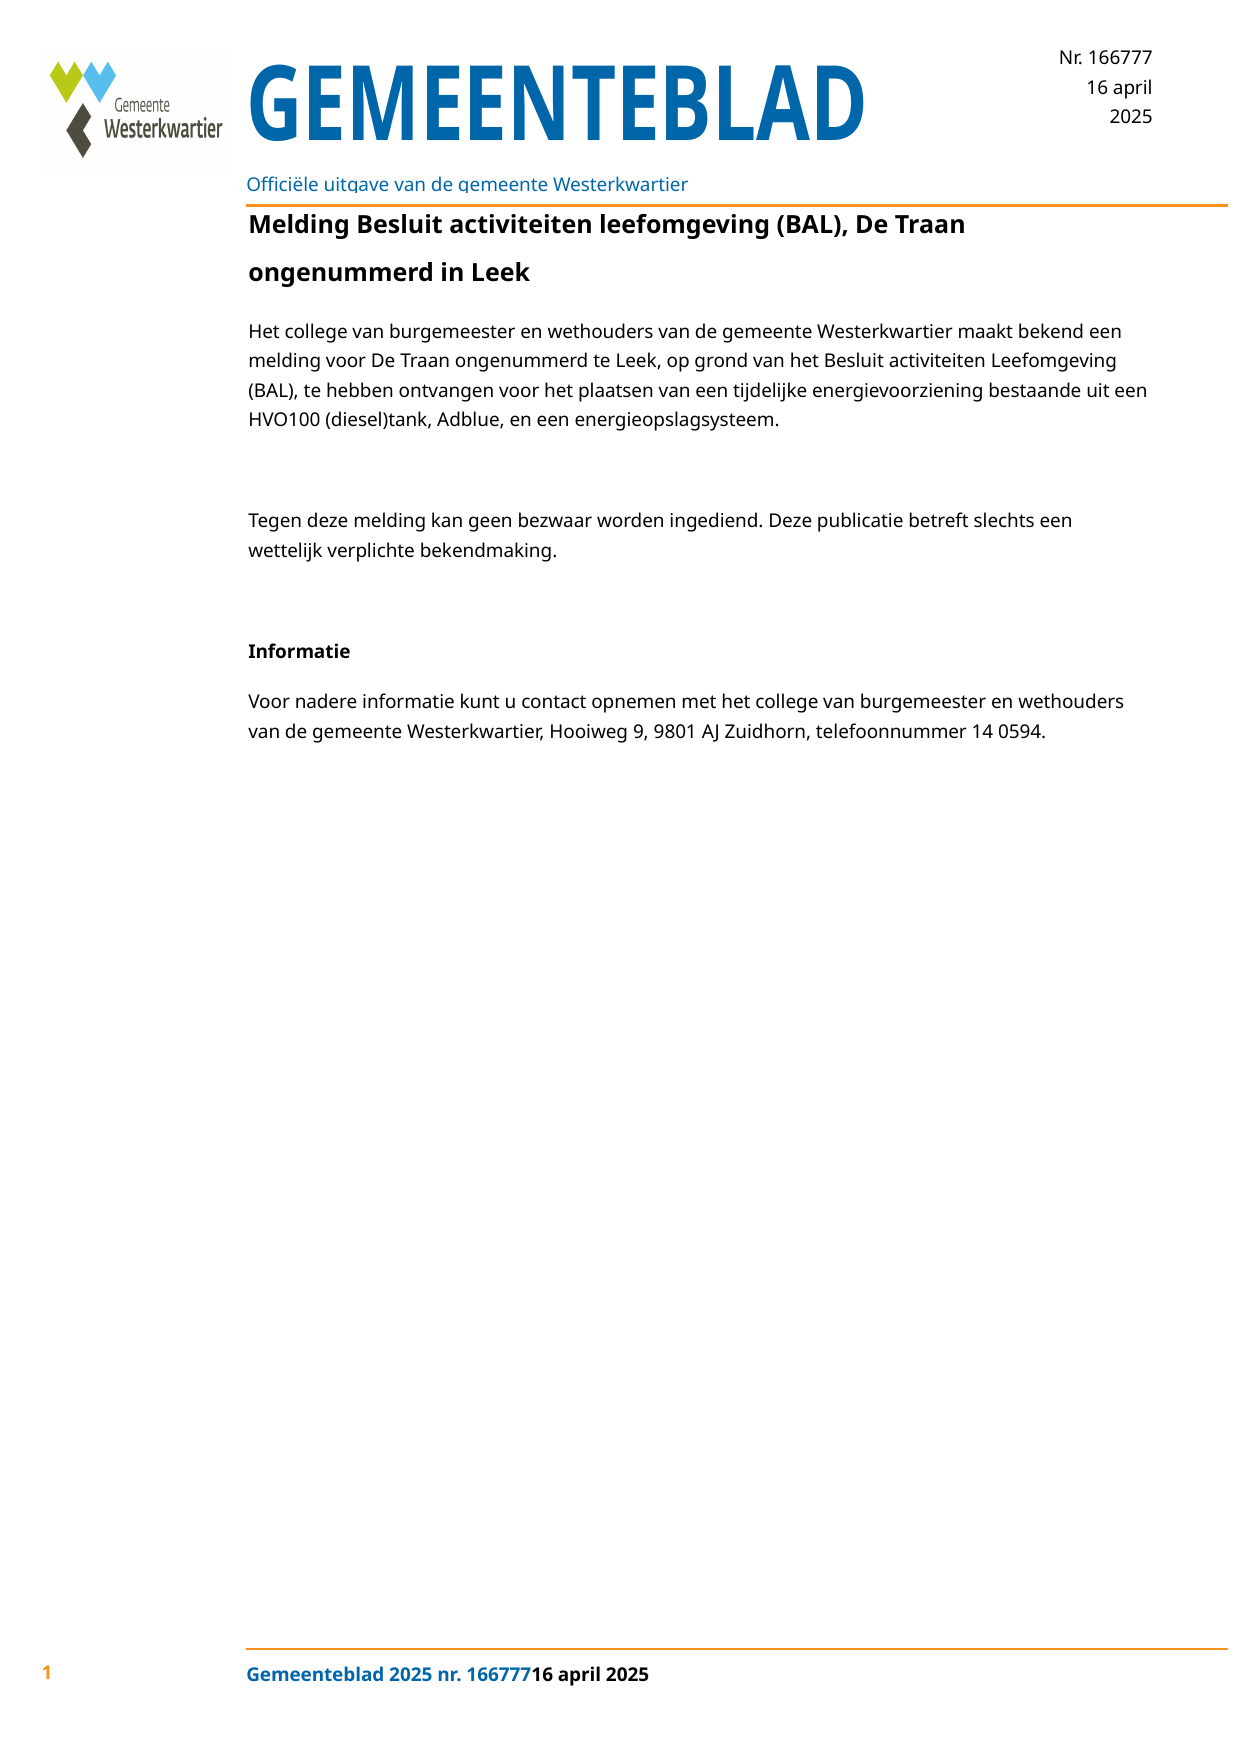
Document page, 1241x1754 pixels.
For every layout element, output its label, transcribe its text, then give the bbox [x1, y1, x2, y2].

text Tegen deze melding kan geen bezwaar worden ingediend. Deze publicatie betreft slechts een wettelijk verplichte bekendmaking. [248, 507, 1152, 563]
text Informatie [248, 638, 1152, 664]
text Melding Besluit activiteiten leefomgeving (BAL), De Traan ongenummerd in Leek [248, 207, 1152, 288]
picture [41, 47, 231, 172]
text Voor nadere informatie kunt u contact opnemen met het college van burgemeester en wethouders van de gemeente Westerkwartier, Hooiweg 9, 9801 AJ Zuidhorn, telefoonnummer 14 0594. [248, 688, 1152, 744]
text Het college van burgemeester en wethouders van de gemeente Westerkwartier maakt bekend een melding voor De Traan ongenummerd te Leek, op grond van het Besluit activiteiten Leefomgeving (BAL), te hebben ontvangen voor het plaatsen van een tijdelijke energievoorziening bestaande uit een HVO100 (diesel)tank, Adblue, en een energieopslagsysteem. [248, 318, 1152, 432]
